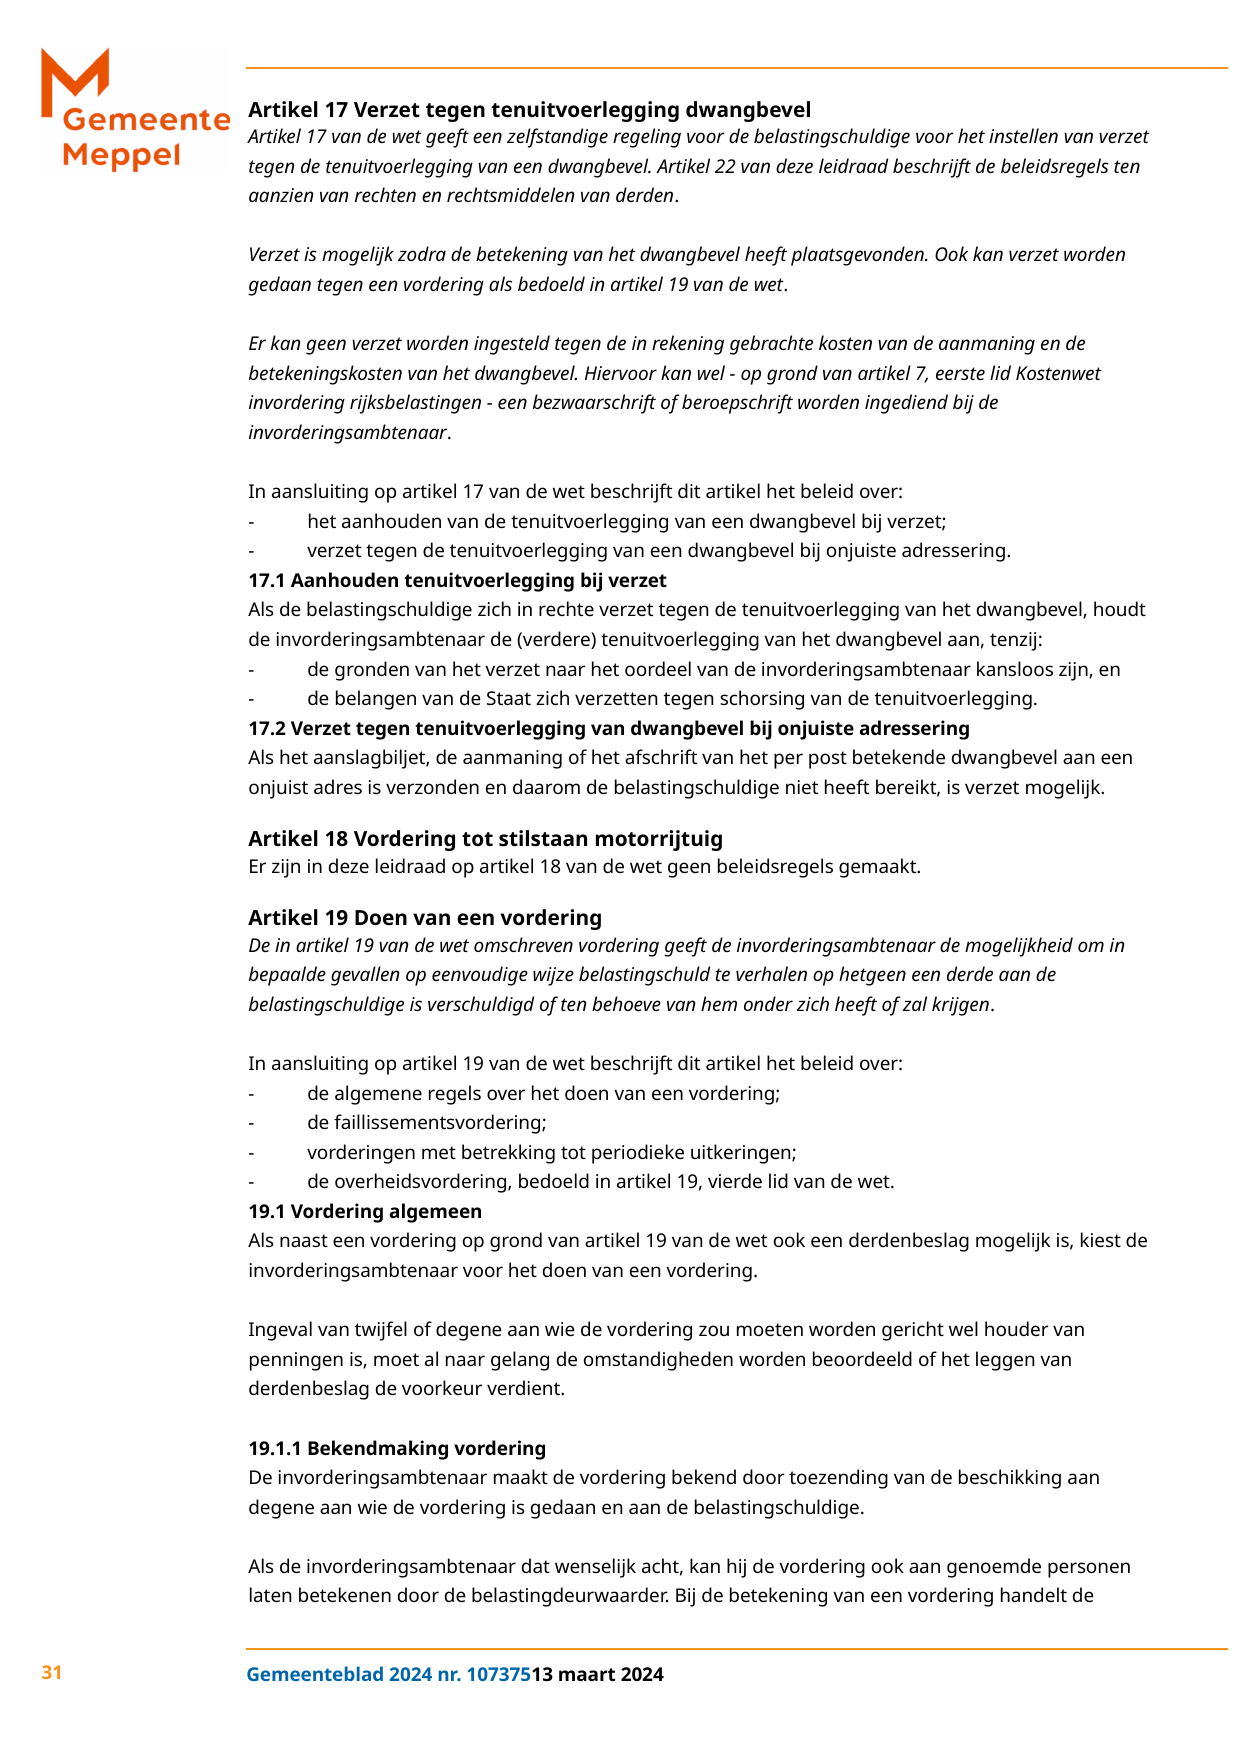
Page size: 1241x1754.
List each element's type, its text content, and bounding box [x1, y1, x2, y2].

list de faillissementsvordering; [248, 1109, 1152, 1135]
text 19.1 Vordering algemeen [248, 1198, 1152, 1224]
text Verzet is mogelijk zodra de betekening van het dwangbevel heeft plaatsgevonden. Ook kan verzet worden gedaan tegen een vordering als bedoeld in artikel 19 van de wet. [248, 242, 1152, 297]
text Er zijn in deze leidraad op artikel 18 van de wet geen beleidsregels gemaakt. [248, 853, 1152, 879]
list de algemene regels over het doen van een vordering; [248, 1080, 1152, 1105]
list de belangen van de Staat zich verzetten tegen schorsing van de tenuitvoerlegging. [248, 685, 1152, 711]
text De invorderingsambtenaar maakt de vordering bekend door toezending van de beschikking aan degene aan wie de vordering is gedaan en aan de belastingschuldige. [248, 1464, 1152, 1519]
text Artikel 19 Doen van een vordering [248, 903, 1152, 932]
text Ingeval van twijfel of degene aan wie de vordering zou moeten worden gericht wel houder van penningen is, moet al naar gelang de omstandigheden worden beoordeeld of het leggen van derdenbeslag de voorkeur verdient. [248, 1316, 1152, 1401]
list vorderingen met betrekking tot periodieke uitkeringen; [248, 1139, 1152, 1164]
list het aanhouden van de tenuitvoerlegging van een dwangbevel bij verzet; [248, 508, 1152, 533]
text 17.2 Verzet tegen tenuitvoerlegging van dwangbevel bij onjuiste adressering [248, 715, 1152, 741]
text Als naast een vordering op grond van artikel 19 van de wet ook een derdenbeslag mogelijk is, kiest de invorderingsambtenaar voor het doen van een vordering. [248, 1228, 1152, 1283]
text Artikel 18 Vordering tot stilstaan motorrijtuig [248, 824, 1152, 853]
list de gronden van het verzet naar het oordeel van de invorderingsambtenaar kansloos zijn, en [248, 656, 1152, 681]
list verzet tegen de tenuitvoerlegging van een dwangbevel bij onjuiste adressering. [248, 537, 1152, 563]
text Als de invorderingsambtenaar dat wenselijk acht, kan hij de vordering ook aan genoemde personen laten betekenen door de belastingdeurwaarder. Bij de betekening van een vordering handelt de [248, 1553, 1152, 1608]
text Artikel 17 van de wet geeft een zelfstandige regeling voor de belastingschuldige voor het instellen van verzet tegen de tenuitvoerlegging van een dwangbevel. Artikel 22 van deze leidraad beschrijft de beleidsregels ten aanzien van rechten en rechtsmiddelen van derden. [248, 123, 1152, 208]
text 17.1 Aanhouden tenuitvoerlegging bij verzet [248, 567, 1152, 593]
text Als het aanslagbiljet, de aanmaning of het afschrift van het per post betekende dwangbevel aan een onjuist adres is verzonden en daarom de belastingschuldige niet heeft bereikt, is verzet mogelijk. [248, 744, 1152, 800]
list de overheidsvordering, bedoeld in artikel 19, vierde lid van de wet. [248, 1168, 1152, 1194]
picture [41, 47, 231, 172]
text In aansluiting op artikel 17 van de wet beschrijft dit artikel het beleid over: [248, 478, 1152, 504]
text De in artikel 19 van de wet omschreven vordering geeft de invorderingsambtenaar de mogelijkheid om in bepaalde gevallen op eenvoudige wijze belastingschuld te verhalen op hetgeen een derde aan de belastingschuldige is verschuldigd of ten behoeve van hem onder zich heeft of zal krijgen. [248, 932, 1152, 1017]
text In aansluiting op artikel 19 van de wet beschrijft dit artikel het beleid over: [248, 1050, 1152, 1076]
text 19.1.1 Bekendmaking vordering [248, 1435, 1152, 1460]
text Als de belastingschuldige zich in rechte verzet tegen de tenuitvoerlegging van het dwangbevel, houdt de invorderingsambtenaar de (verdere) tenuitvoerlegging van het dwangbevel aan, tenzij: [248, 597, 1152, 652]
text Er kan geen verzet worden ingesteld tegen de in rekening gebrachte kosten van de aanmaning en de betekeningskosten van het dwangbevel. Hiervoor kan wel - op grond van artikel 7, eerste lid Kostenwet invordering rijksbelastingen - een bezwaarschrift of beroepschrift worden ingediend bij de invorderingsambtenaar. [248, 330, 1152, 445]
text Artikel 17 Verzet tegen tenuitvoerlegging dwangbevel [248, 95, 1152, 123]
